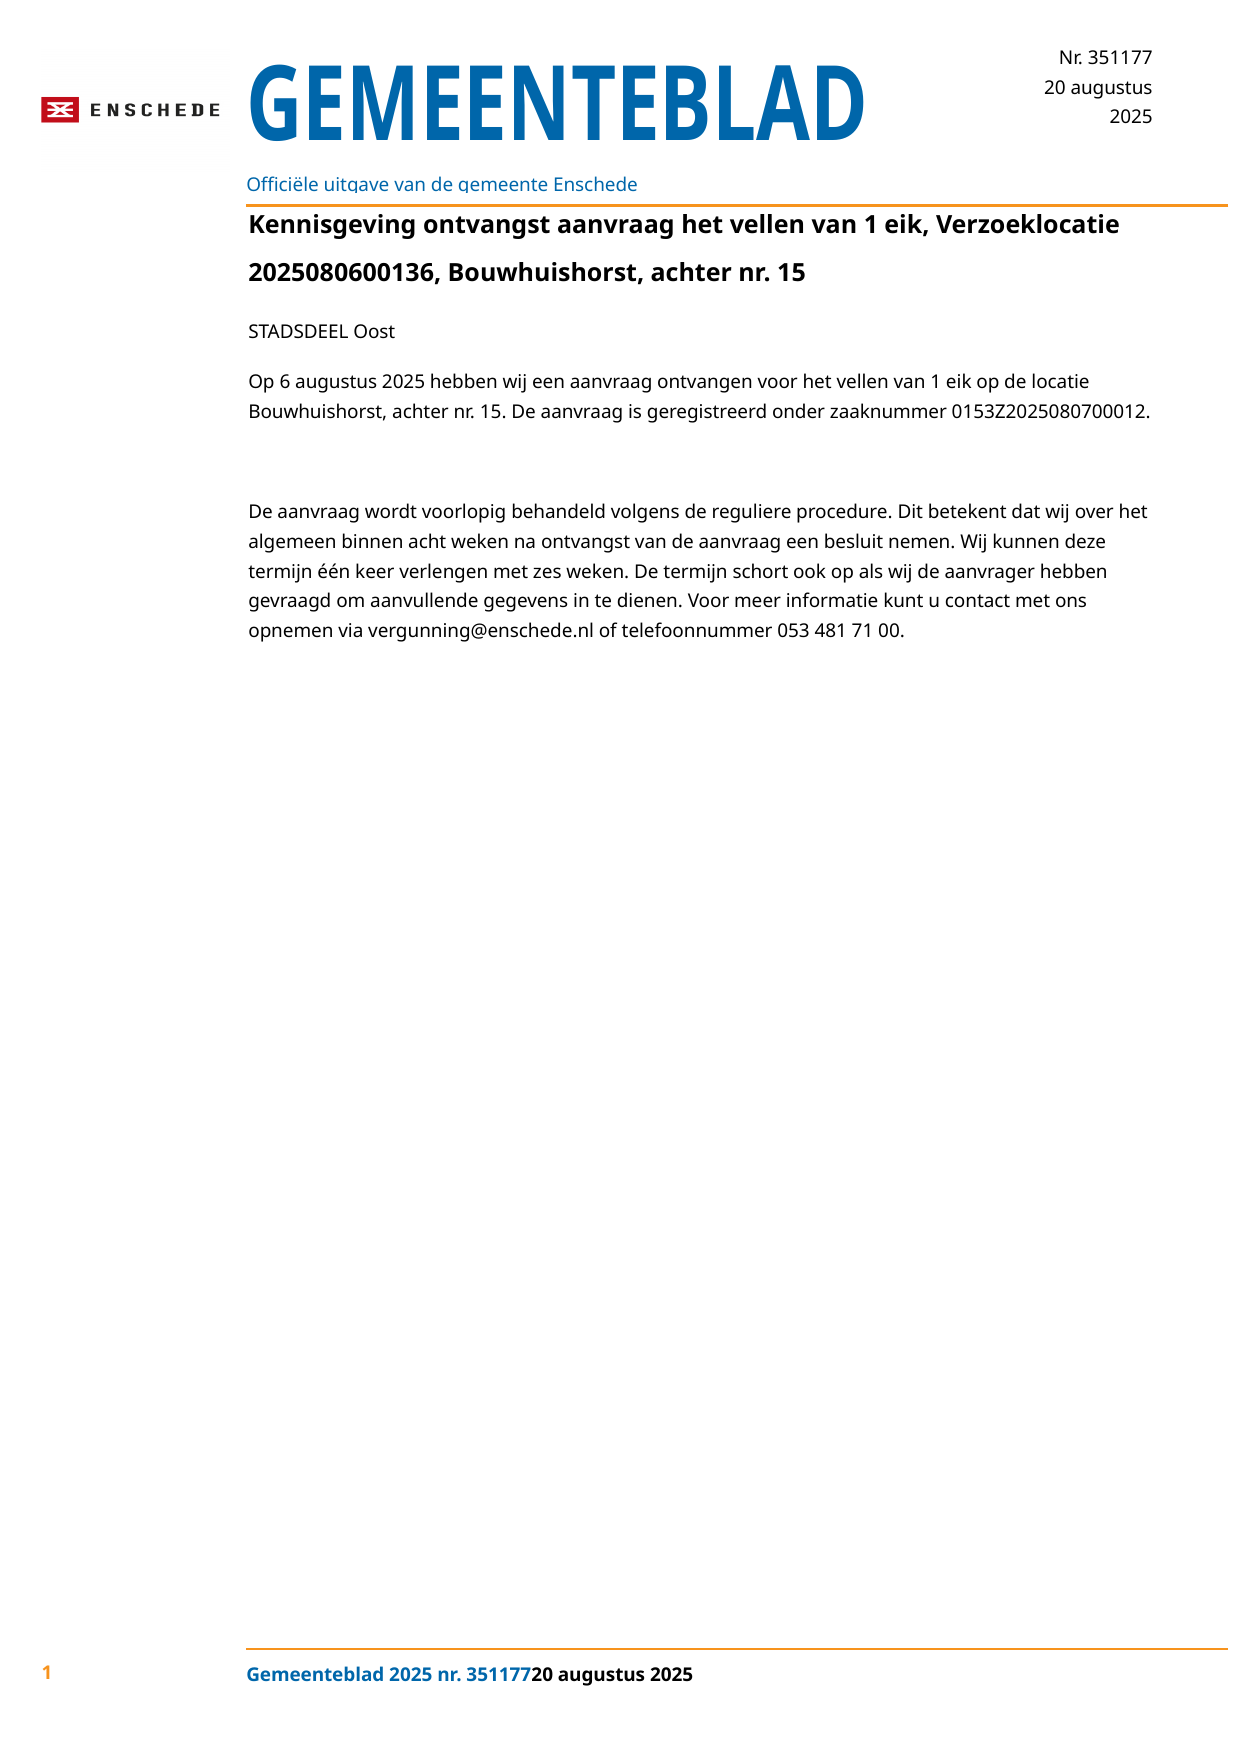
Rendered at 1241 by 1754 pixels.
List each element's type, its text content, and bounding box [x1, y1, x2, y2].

text De aanvraag wordt voorlopig behandeld volgens de reguliere procedure. Dit betekent dat wij over het algemeen binnen acht weken na ontvangst van de aanvraag een besluit nemen. Wij kunnen deze termijn één keer verlengen met zes weken. De termijn schort ook op als wij de aanvrager hebben gevraagd om aanvullende gegevens in te dienen. Voor meer informatie kunt u contact met ons opnemen via vergunning@enschede.nl of telefoonnummer 053 481 71 00. [248, 499, 1152, 643]
text STADSDEEL Oost [248, 318, 1152, 344]
text Op 6 augustus 2025 hebben wij een aanvraag ontvangen voor het vellen van 1 eik op de locatie Bouwhuishorst, achter nr. 15. De aanvraag is geregistreerd onder zaaknummer 0153Z2025080700012. [248, 368, 1152, 424]
text Kennisgeving ontvangst aanvraag het vellen van 1 eik, Verzoeklocatie 2025080600136, Bouwhuishorst, achter nr. 15 [248, 207, 1152, 288]
picture [41, 47, 231, 172]
